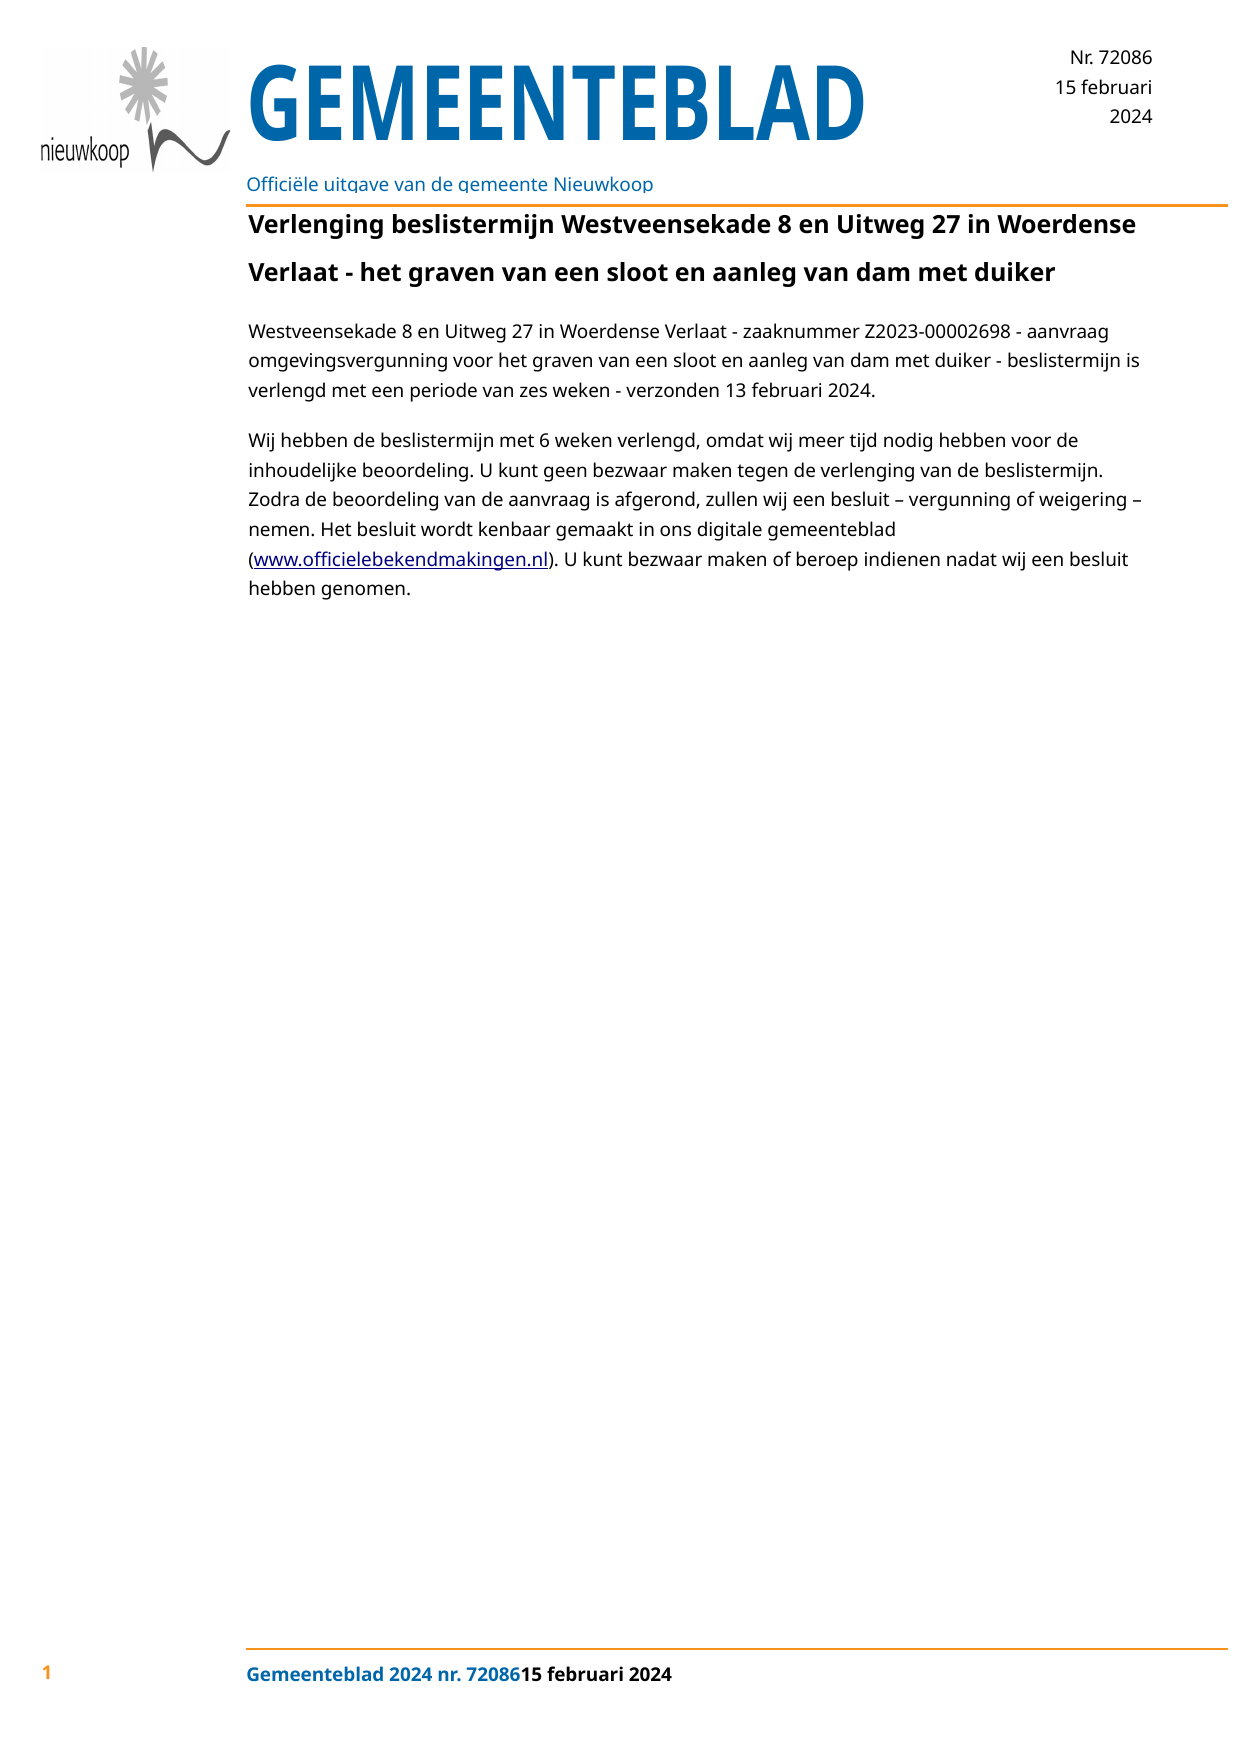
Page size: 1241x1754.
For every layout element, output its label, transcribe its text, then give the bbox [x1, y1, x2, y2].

text Westveensekade 8 en Uitweg 27 in Woerdense Verlaat - zaaknummer Z2023-00002698 - aanvraag omgevingsvergunning voor het graven van een sloot en aanleg van dam met duiker - beslistermijn is verlengd met een periode van zes weken - verzonden 13 februari 2024. [248, 318, 1152, 403]
text Verlenging beslistermijn Westveensekade 8 en Uitweg 27 in Woerdense Verlaat - het graven van een sloot en aanleg van dam met duiker [248, 207, 1152, 288]
picture [41, 47, 231, 172]
text Wij hebben de beslistermijn met 6 weken verlengd, omdat wij meer tijd nodig hebben voor de inhoudelijke beoordeling. U kunt geen bezwaar maken tegen de verlenging van de beslistermijn. Zodra de beoordeling van de aanvraag is afgerond, zullen wij een besluit – vergunning of weigering – nemen. Het besluit wordt kenbaar gemaakt in ons digitale gemeenteblad (www.officielebekendmakingen.nl). U kunt bezwaar maken of beroep indienen nadat wij een besluit hebben genomen. [248, 427, 1152, 601]
